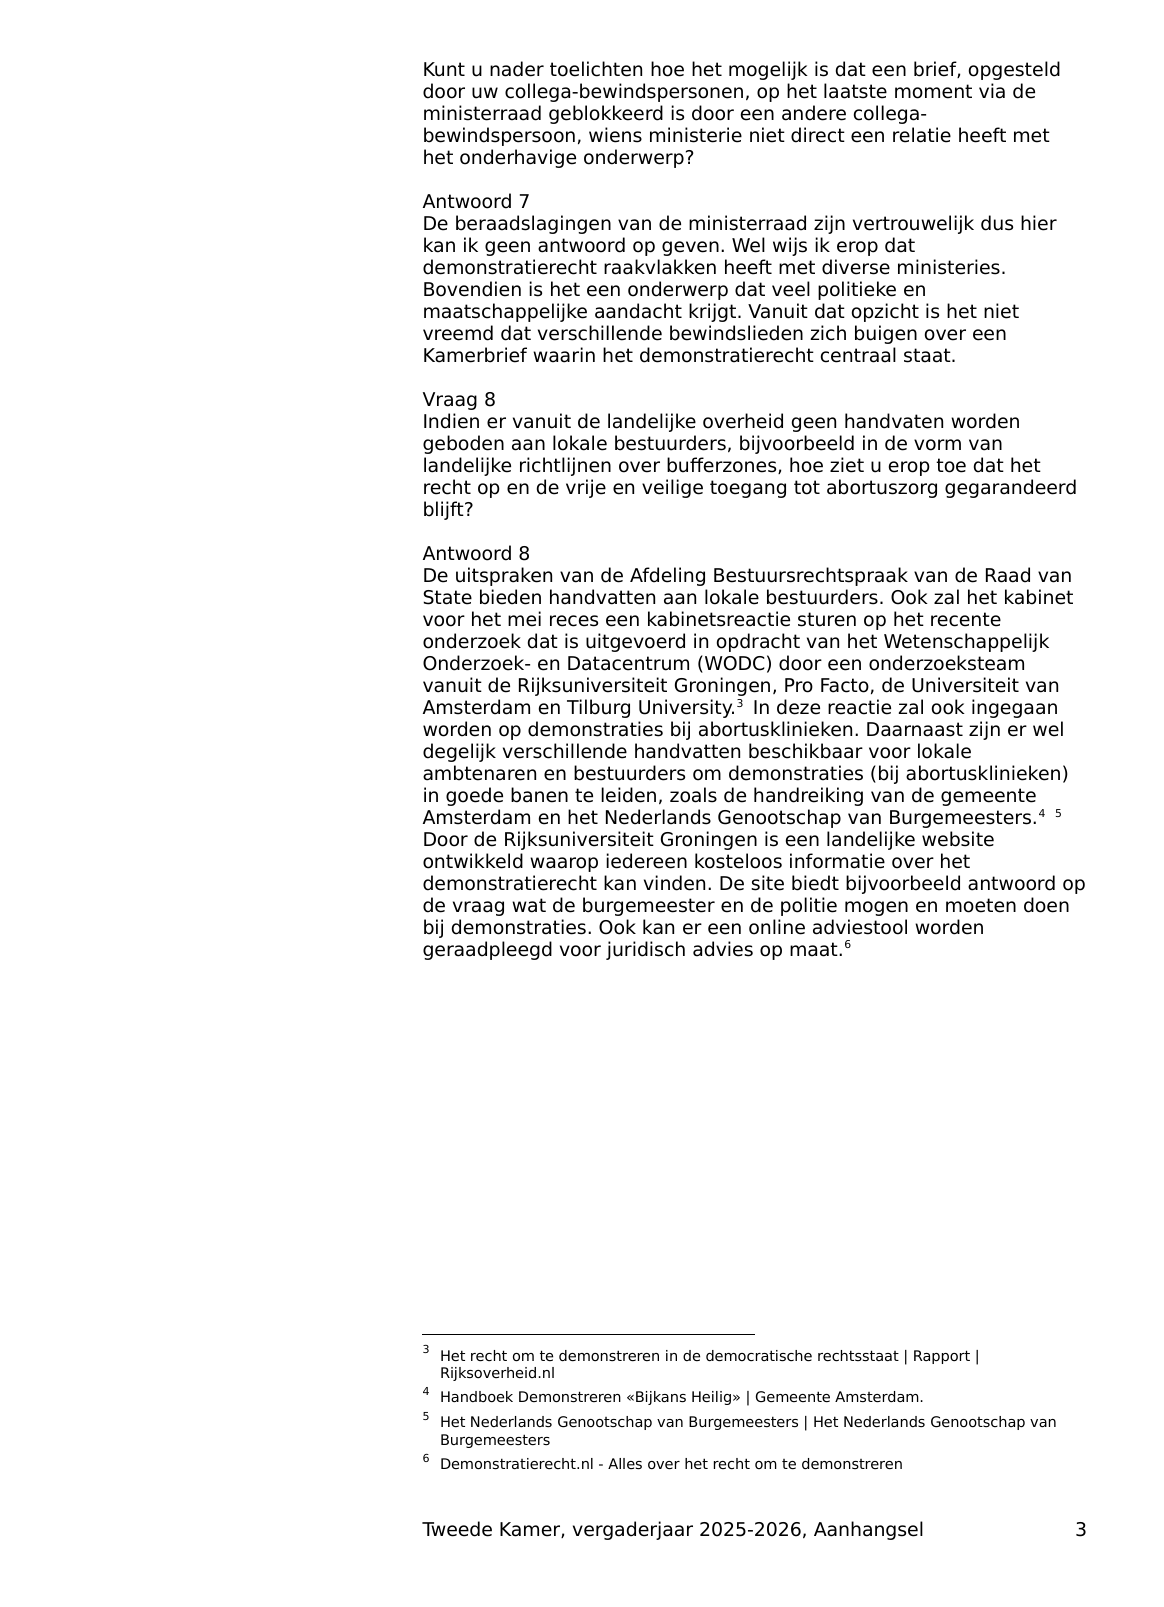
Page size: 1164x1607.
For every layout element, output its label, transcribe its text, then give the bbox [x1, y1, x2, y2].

text Handboek Demonstreren «Bijkans Heilig» | Gemeente Amsterdam. [422, 1385, 1087, 1407]
text Kunt u nader toelichten hoe het mogelijk is dat een brief, opgesteld door uw collega-bewindspersonen, op het laatste moment via de ministerraad geblokkeerd is door een andere collega-bewindspersoon, wiens ministerie niet direct een relatie heeft met het onderhavige onderwerp? [422, 59, 1087, 169]
text Demonstratierecht.nl - Alles over het recht om te demonstreren [422, 1452, 1087, 1474]
text Het Nederlands Genootschap van Burgemeesters | Het Nederlands Genootschap van Burgemeesters [422, 1410, 1087, 1449]
text De uitspraken van de Afdeling Bestuursrechtspraak van de Raad van State bieden handvatten aan lokale bestuurders. Ook zal het kabinet voor het mei reces een kabinetsreactie sturen op het recente onderzoek dat is uitgevoerd in opdracht van het Wetenschappelijk Onderzoek- en Datacentrum (WODC) door een onderzoeksteam vanuit de Rijksuniversiteit Groningen, Pro Facto, de Universiteit van Amsterdam en Tilburg University. In deze reactie zal ook ingegaan worden op demonstraties bij abortusklinieken. Daarnaast zijn er wel degelijk verschillende handvatten beschikbaar voor lokale ambtenaren en bestuurders om demonstraties (bij abortusklinieken) in goede banen te leiden, zoals de handreiking van de gemeente Amsterdam en het Nederlands Genootschap van Burgemeesters. Door de Rijksuniversiteit Groningen is een landelijke website ontwikkeld waarop iedereen kosteloos informatie over het demonstratierecht kan vinden. De site biedt bijvoorbeeld antwoord op de vraag wat de burgemeester en de politie mogen en moeten doen bij demonstraties. Ook kan er een online adviestool worden geraadpleegd voor juridisch advies op maat. [422, 565, 1087, 961]
text De beraadslagingen van de ministerraad zijn vertrouwelijk dus hier kan ik geen antwoord op geven. Wel wijs ik erop dat demonstratierecht raakvlakken heeft met diverse ministeries. Bovendien is het een onderwerp dat veel politieke en maatschappelijke aandacht krijgt. Vanuit dat opzicht is het niet vreemd dat verschillende bewindslieden zich buigen over een Kamerbrief waarin het demonstratierecht centraal staat. [422, 213, 1087, 367]
text Antwoord 7 [422, 191, 1087, 213]
text Vraag 8 [422, 389, 1087, 411]
text Het recht om te demonstreren in de democratische rechtsstaat | Rapport | Rijksoverheid.nl [422, 1343, 1087, 1382]
text Indien er vanuit de landelijke overheid geen handvaten worden geboden aan lokale bestuurders, bijvoorbeeld in de vorm van landelijke richtlijnen over bufferzones, hoe ziet u erop toe dat het recht op en de vrije en veilige toegang tot abortuszorg gegarandeerd blijft? [422, 411, 1087, 521]
text Antwoord 8 [422, 543, 1087, 565]
